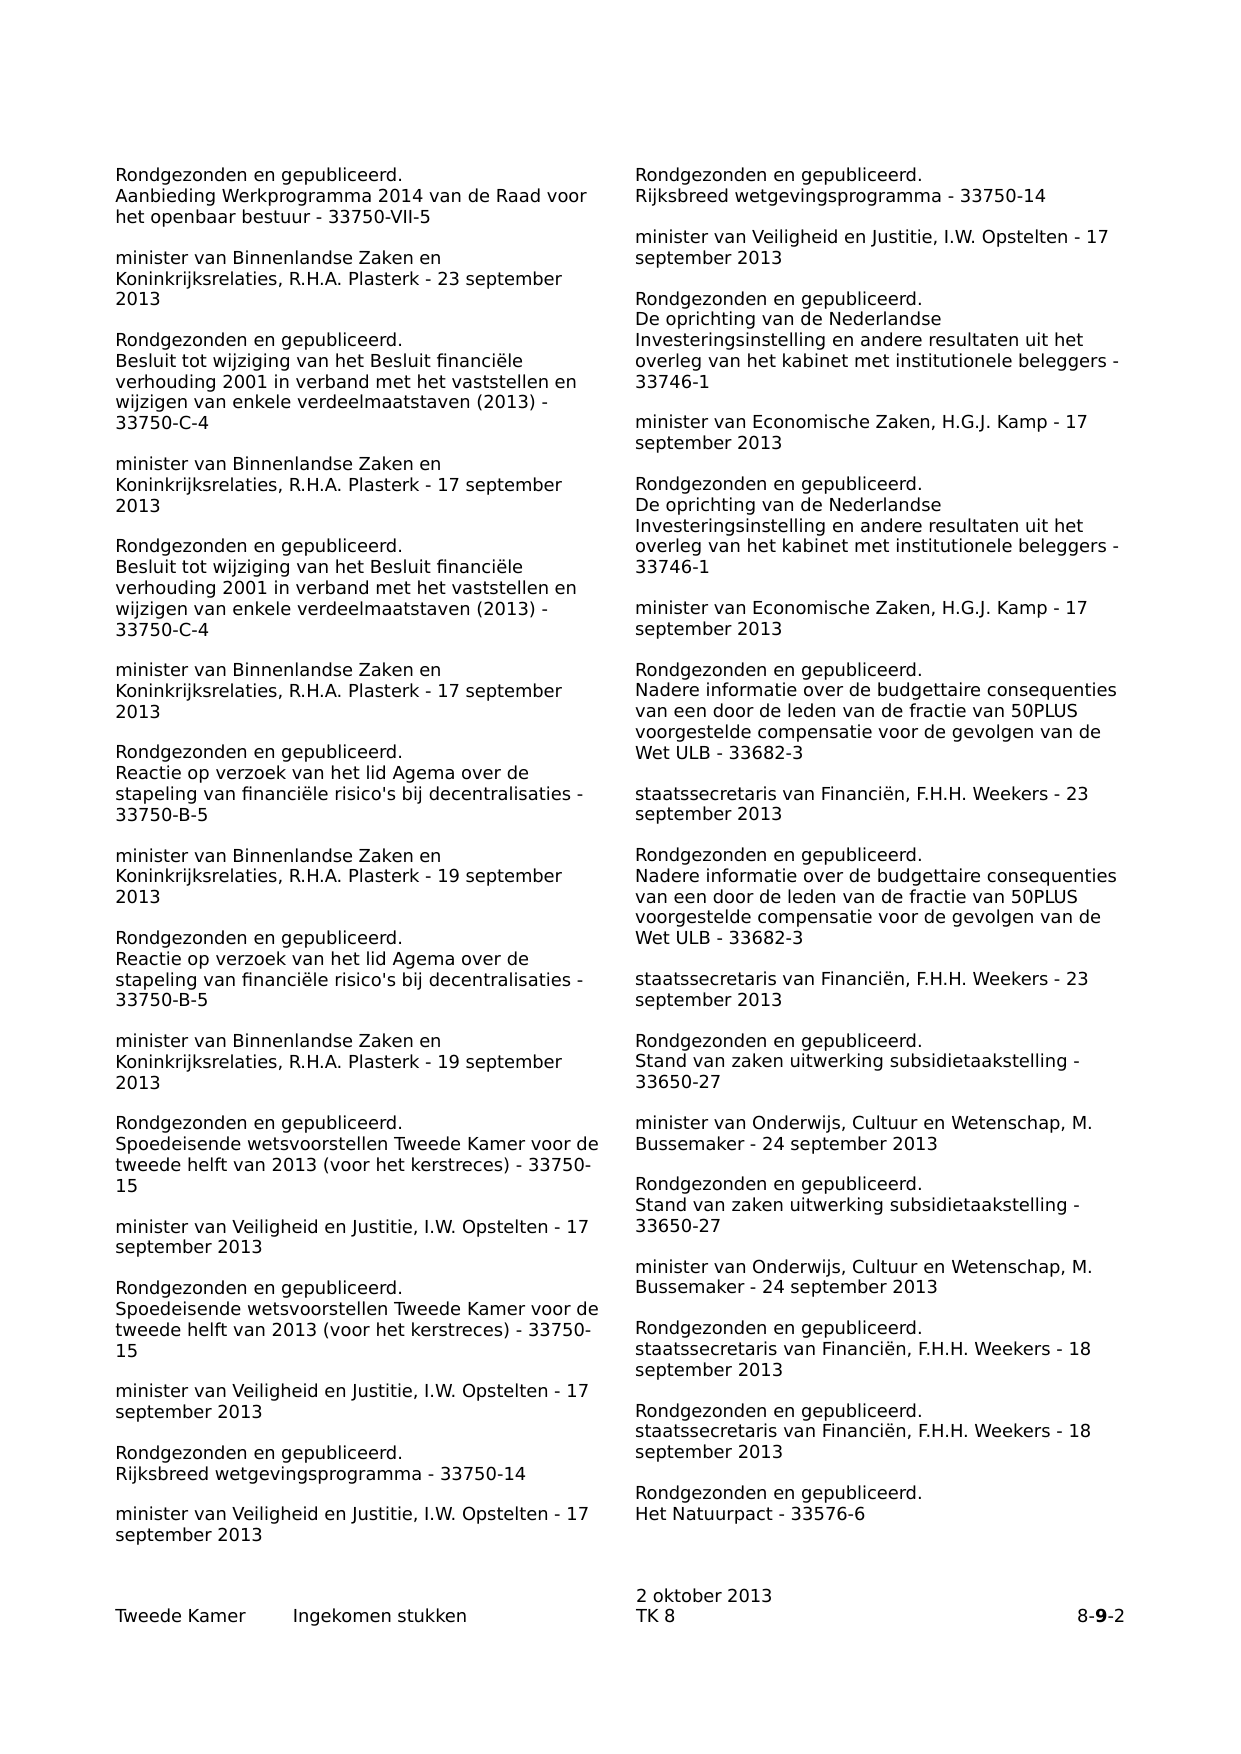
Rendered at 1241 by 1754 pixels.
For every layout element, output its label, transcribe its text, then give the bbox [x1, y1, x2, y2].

text Rondgezonden en gepubliceerd. [115, 742, 605, 763]
text Rondgezonden en gepubliceerd. [635, 165, 1125, 186]
text staatssecretaris van Financiën, F.H.H. Weekers - 18 september 2013 [635, 1339, 1125, 1381]
text Reactie op verzoek van het lid Agema over de stapeling van financiële risico's bij decentralisaties - 33750-B-5 [115, 763, 605, 826]
text Rondgezonden en gepubliceerd. [635, 474, 1125, 494]
text Rondgezonden en gepubliceerd. [635, 845, 1125, 866]
text Stand van zaken uitwerking subsidietaakstelling - 33650-27 [635, 1195, 1125, 1237]
text Rondgezonden en gepubliceerd. [115, 1278, 605, 1299]
text Spoedeisende wetsvoorstellen Tweede Kamer voor de tweede helft van 2013 (voor het kerstreces) - 33750-15 [115, 1134, 605, 1196]
text Rondgezonden en gepubliceerd. [635, 1401, 1125, 1421]
text minister van Onderwijs, Cultuur en Wetenschap, M. Bussemaker - 24 september 2013 [635, 1257, 1125, 1298]
text Spoedeisende wetsvoorstellen Tweede Kamer voor de tweede helft van 2013 (voor het kerstreces) - 33750-15 [115, 1299, 605, 1361]
text minister van Economische Zaken, H.G.J. Kamp - 17 september 2013 [635, 598, 1125, 639]
text Rondgezonden en gepubliceerd. [115, 928, 605, 948]
text Rondgezonden en gepubliceerd. [635, 1174, 1125, 1195]
text Besluit tot wijziging van het Besluit financiële verhouding 2001 in verband met het vaststellen en wijzigen van enkele verdeelmaatstaven (2013) - 33750-C-4 [115, 557, 605, 640]
text minister van Binnenlandse Zaken en Koninkrijksrelaties, R.H.A. Plasterk - 17 september 2013 [115, 660, 605, 722]
text De oprichting van de Nederlandse Investeringsinstelling en andere resultaten uit het overleg van het kabinet met institutionele beleggers - 33746-1 [635, 309, 1125, 392]
text minister van Binnenlandse Zaken en Koninkrijksrelaties, R.H.A. Plasterk - 19 september 2013 [115, 846, 605, 908]
text Aanbieding Werkprogramma 2014 van de Raad voor het openbaar bestuur - 33750-VII-5 [115, 186, 605, 228]
text Reactie op verzoek van het lid Agema over de stapeling van financiële risico's bij decentralisaties - 33750-B-5 [115, 948, 605, 1011]
text Rondgezonden en gepubliceerd. [115, 165, 605, 186]
text Rondgezonden en gepubliceerd. [115, 330, 605, 351]
text minister van Binnenlandse Zaken en Koninkrijksrelaties, R.H.A. Plasterk - 17 september 2013 [115, 454, 605, 516]
text minister van Binnenlandse Zaken en Koninkrijksrelaties, R.H.A. Plasterk - 19 september 2013 [115, 1031, 605, 1093]
text Rondgezonden en gepubliceerd. [635, 1030, 1125, 1051]
text minister van Onderwijs, Cultuur en Wetenschap, M. Bussemaker - 24 september 2013 [635, 1113, 1125, 1154]
text staatssecretaris van Financiën, F.H.H. Weekers - 23 september 2013 [635, 783, 1125, 825]
text minister van Veiligheid en Justitie, I.W. Opstelten - 17 september 2013 [635, 227, 1125, 268]
text minister van Economische Zaken, H.G.J. Kamp - 17 september 2013 [635, 412, 1125, 454]
text Besluit tot wijziging van het Besluit financiële verhouding 2001 in verband met het vaststellen en wijzigen van enkele verdeelmaatstaven (2013) - 33750-C-4 [115, 351, 605, 434]
text Rondgezonden en gepubliceerd. [115, 1113, 605, 1134]
text De oprichting van de Nederlandse Investeringsinstelling en andere resultaten uit het overleg van het kabinet met institutionele beleggers - 33746-1 [635, 494, 1125, 578]
text Het Natuurpact - 33576-6 [635, 1504, 1125, 1524]
text Rondgezonden en gepubliceerd. [635, 1483, 1125, 1504]
text minister van Veiligheid en Justitie, I.W. Opstelten - 17 september 2013 [115, 1216, 605, 1258]
text Stand van zaken uitwerking subsidietaakstelling - 33650-27 [635, 1051, 1125, 1093]
text minister van Veiligheid en Justitie, I.W. Opstelten - 17 september 2013 [115, 1381, 605, 1423]
text minister van Binnenlandse Zaken en Koninkrijksrelaties, R.H.A. Plasterk - 23 september 2013 [115, 248, 605, 310]
text staatssecretaris van Financiën, F.H.H. Weekers - 23 september 2013 [635, 969, 1125, 1010]
text Rondgezonden en gepubliceerd. [115, 536, 605, 557]
text staatssecretaris van Financiën, F.H.H. Weekers - 18 september 2013 [635, 1421, 1125, 1463]
text Nadere informatie over de budgettaire consequenties van een door de leden van de fractie van 50PLUS voorgestelde compensatie voor de gevolgen van de Wet ULB - 33682-3 [635, 680, 1125, 763]
text Rondgezonden en gepubliceerd. [635, 1318, 1125, 1339]
text minister van Veiligheid en Justitie, I.W. Opstelten - 17 september 2013 [115, 1504, 605, 1546]
text Rondgezonden en gepubliceerd. [635, 288, 1125, 309]
text Rondgezonden en gepubliceerd. [635, 659, 1125, 680]
text Rijksbreed wetgevingsprogramma - 33750-14 [115, 1463, 605, 1484]
text Rijksbreed wetgevingsprogramma - 33750-14 [635, 186, 1125, 207]
text Nadere informatie over de budgettaire consequenties van een door de leden van de fractie van 50PLUS voorgestelde compensatie voor de gevolgen van de Wet ULB - 33682-3 [635, 866, 1125, 949]
text Rondgezonden en gepubliceerd. [115, 1443, 605, 1463]
